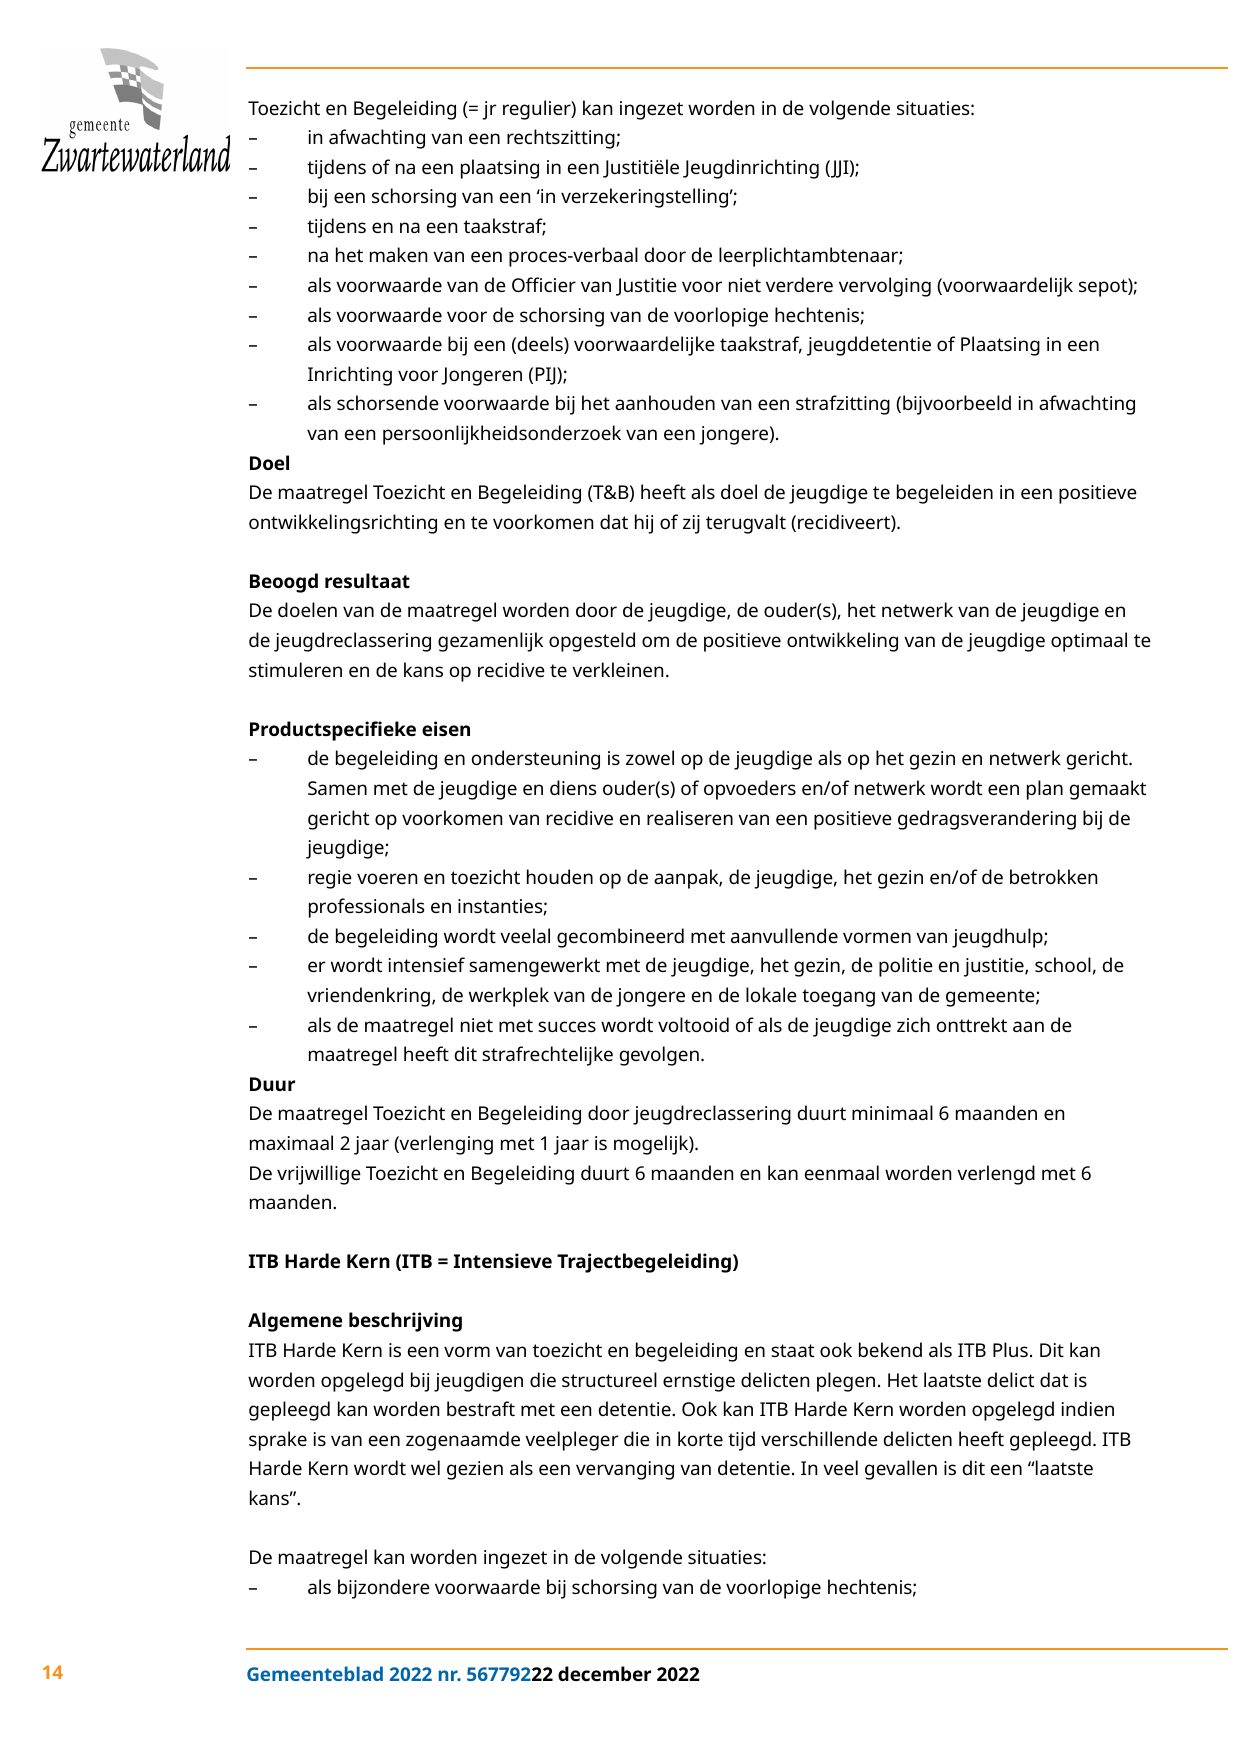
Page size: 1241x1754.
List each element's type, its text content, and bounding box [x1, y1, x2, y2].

list de begeleiding en ondersteuning is zowel op de jeugdige als op het gezin en netwerk gericht. Samen met de jeugdige en diens ouder(s) of opvoeders en/of netwerk wordt een plan gemaakt gericht op voorkomen van recidive en realiseren van een positieve gedragsverandering bij de jeugdige; [248, 746, 1152, 860]
list regie voeren en toezicht houden op de aanpak, de jeugdige, het gezin en/of de betrokken professionals en instanties; [248, 864, 1152, 919]
text De maatregel kan worden ingezet in de volgende situaties: [248, 1544, 1152, 1570]
list als schorsende voorwaarde bij het aanhouden van een strafzitting (bijvoorbeeld in afwachting van een persoonlijkheidsonderzoek van een jongere). [248, 391, 1152, 446]
list als de maatregel niet met succes wordt voltooid of als de jeugdige zich onttrekt aan de maatregel heeft dit strafrechtelijke gevolgen. [248, 1012, 1152, 1067]
list tijdens of na een plaatsing in een Justitiële Jeugdinrichting (JJI); [248, 154, 1152, 180]
list na het maken van een proces-verbaal door de leerplichtambtenaar; [248, 243, 1152, 268]
text De vrijwillige Toezicht en Begeleiding duurt 6 maanden en kan eenmaal worden verlengd met 6 maanden. [248, 1160, 1152, 1215]
list bij een schorsing van een ‘in verzekeringstelling’; [248, 183, 1152, 209]
text De maatregel Toezicht en Begeleiding door jeugdreclassering duurt minimaal 6 maanden en maximaal 2 jaar (verlenging met 1 jaar is mogelijk). [248, 1101, 1152, 1156]
text Productspecifieke eisen [248, 716, 1152, 742]
picture [41, 47, 231, 172]
text ITB Harde Kern (ITB = Intensieve Trajectbegeleiding) [248, 1248, 1152, 1274]
text De doelen van de maatregel worden door de jeugdige, de ouder(s), het netwerk van de jeugdige en de jeugdreclassering gezamenlijk opgesteld om de positieve ontwikkeling van de jeugdige optimaal te stimuleren en de kans op recidive te verkleinen. [248, 598, 1152, 683]
text Algemene beschrijving [248, 1308, 1152, 1333]
list als voorwaarde voor de schorsing van de voorlopige hechtenis; [248, 302, 1152, 328]
list als bijzondere voorwaarde bij schorsing van de voorlopige hechtenis; [248, 1574, 1152, 1600]
text Beoogd resultaat [248, 568, 1152, 594]
list in afwachting van een rechtszitting; [248, 124, 1152, 150]
list er wordt intensief samengewerkt met de jeugdige, het gezin, de politie en justitie, school, de vriendenkring, de werkplek van de jongere en de lokale toegang van de gemeente; [248, 953, 1152, 1008]
text De maatregel Toezicht en Begeleiding (T&B) heeft als doel de jeugdige te begeleiden in een positieve ontwikkelingsrichting en te voorkomen dat hij of zij terugvalt (recidiveert). [248, 479, 1152, 535]
list als voorwaarde bij een (deels) voorwaardelijke taakstraf, jeugddetentie of Plaatsing in een Inrichting voor Jongeren (PIJ); [248, 331, 1152, 387]
list tijdens en na een taakstraf; [248, 213, 1152, 239]
text Toezicht en Begeleiding (= jr regulier) kan ingezet worden in de volgende situaties: [248, 95, 1152, 121]
text Duur [248, 1071, 1152, 1097]
list de begeleiding wordt veelal gecombineerd met aanvullende vormen van jeugdhulp; [248, 923, 1152, 949]
text Doel [248, 450, 1152, 476]
list als voorwaarde van de Officier van Justitie voor niet verdere vervolging (voorwaardelijk sepot); [248, 272, 1152, 298]
text ITB Harde Kern is een vorm van toezicht en begeleiding en staat ook bekend als ITB Plus. Dit kan worden opgelegd bij jeugdigen die structureel ernstige delicten plegen. Het laatste delict dat is gepleegd kan worden bestraft met een detentie. Ook kan ITB Harde Kern worden opgelegd indien sprake is van een zogenaamde veelpleger die in korte tijd verschillende delicten heeft gepleegd. ITB Harde Kern wordt wel gezien als een vervanging van detentie. In veel gevallen is dit een “laatste kans”. [248, 1337, 1152, 1511]
